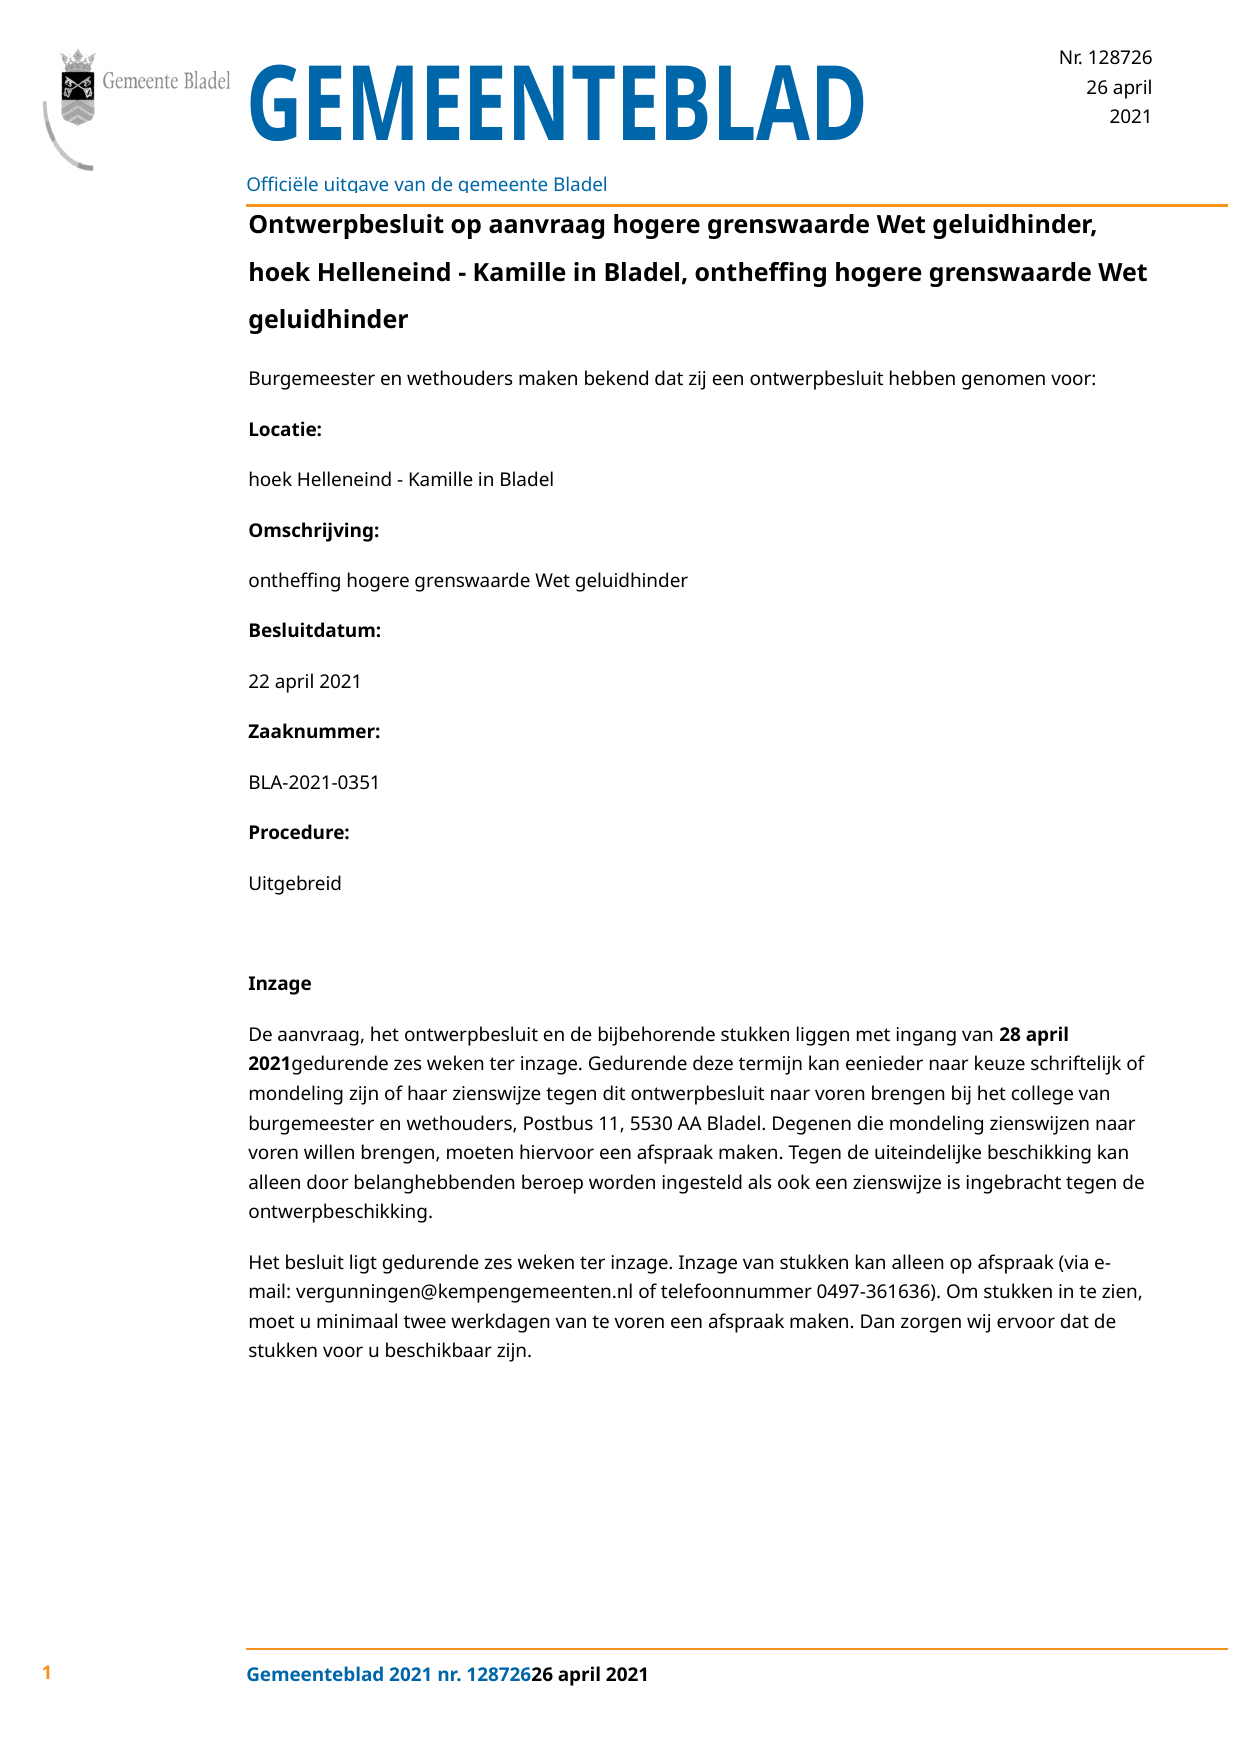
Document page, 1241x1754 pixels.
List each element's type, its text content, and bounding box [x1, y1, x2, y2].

text Inzage [248, 971, 1152, 996]
text De aanvraag, het ontwerpbesluit en de bijbehorende stukken liggen met ingang van 28 april 2021gedurende zes weken ter inzage. Gedurende deze termijn kan eenieder naar keuze schriftelijk of mondeling zijn of haar zienswijze tegen dit ontwerpbesluit naar voren brengen bij het college van burgemeester en wethouders, Postbus 11, 5530 AA Bladel. Degenen die mondeling zienswijzen naar voren willen brengen, moeten hiervoor een afspraak maken. Tegen de uiteindelijke beschikking kan alleen door belanghebbenden beroep worden ingesteld als ook een zienswijze is ingebracht tegen de ontwerpbeschikking. [248, 1021, 1152, 1224]
text hoek Helleneind - Kamille in Bladel [248, 466, 1152, 492]
text BLA-2021-0351 [248, 769, 1152, 794]
text ontheffing hogere grenswaarde Wet geluidhinder [248, 567, 1152, 593]
picture [41, 47, 231, 172]
text Het besluit ligt gedurende zes weken ter inzage. Inzage van stukken kan alleen op afspraak (via e-mail: vergunningen@kempengemeenten.nl of telefoonnummer 0497-361636). Om stukken in te zien, moet u minimaal twee werkdagen van te voren een afspraak maken. Dan zorgen wij ervoor dat de stukken voor u beschikbaar zijn. [248, 1249, 1152, 1363]
text Omschrijving: [248, 517, 1152, 542]
text Ontwerpbesluit op aanvraag hogere grenswaarde Wet geluidhinder, hoek Helleneind - Kamille in Bladel, ontheffing hogere grenswaarde Wet geluidhinder [248, 207, 1152, 336]
text Locatie: [248, 416, 1152, 442]
text Burgemeester en wethouders maken bekend dat zij een ontwerpbesluit hebben genomen voor: [248, 366, 1152, 391]
text 22 april 2021 [248, 668, 1152, 694]
text Procedure: [248, 819, 1152, 845]
text Zaaknummer: [248, 718, 1152, 744]
text Uitgebreid [248, 870, 1152, 895]
text Besluitdatum: [248, 618, 1152, 643]
